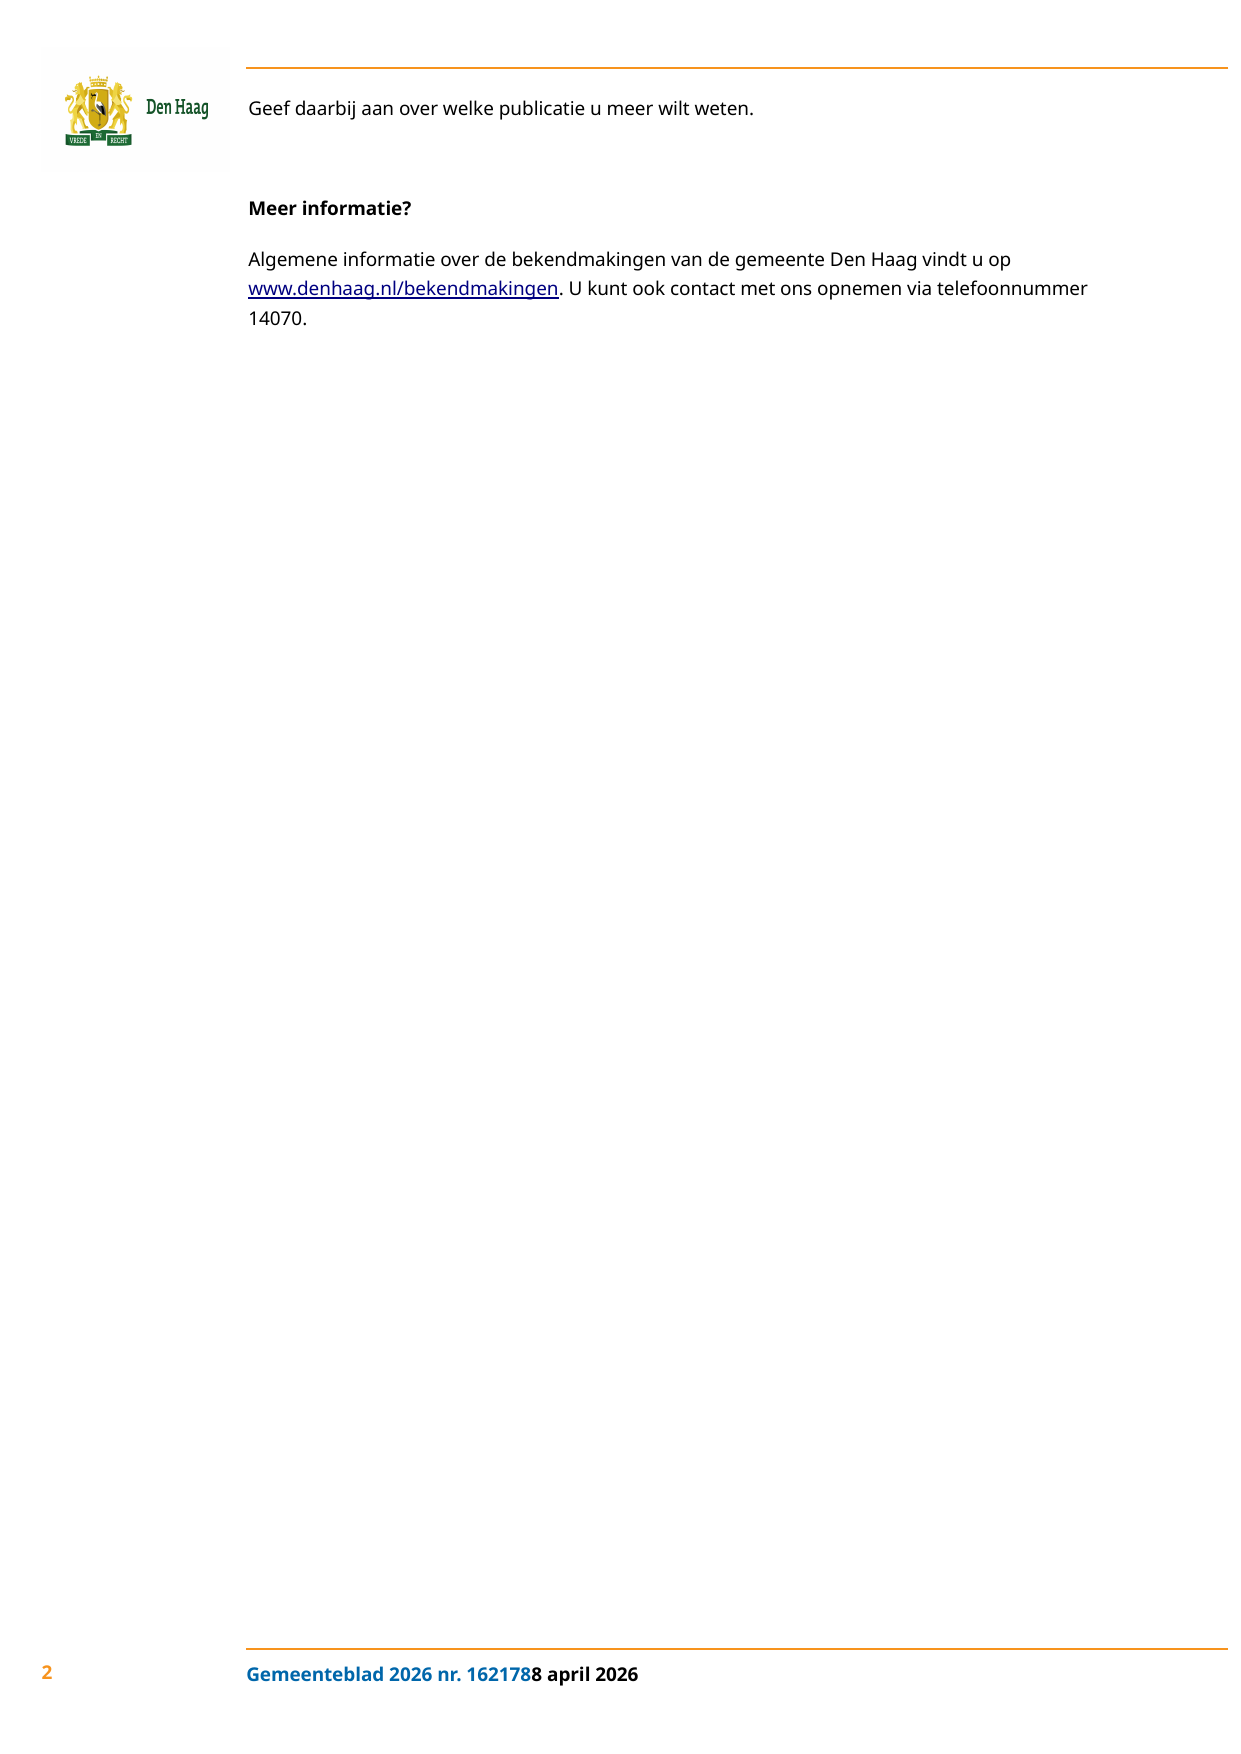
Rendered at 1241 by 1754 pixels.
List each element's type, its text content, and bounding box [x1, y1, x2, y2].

picture [41, 47, 231, 172]
text Meer informatie? [248, 196, 1152, 221]
text Geef daarbij aan over welke publicatie u meer wilt weten. [248, 95, 1152, 121]
text Algemene informatie over de bekendmakingen van de gemeente Den Haag vindt u op www.denhaag.nl/bekendmakingen. U kunt ook contact met ons opnemen via telefoonnummer 14070. [248, 246, 1152, 331]
